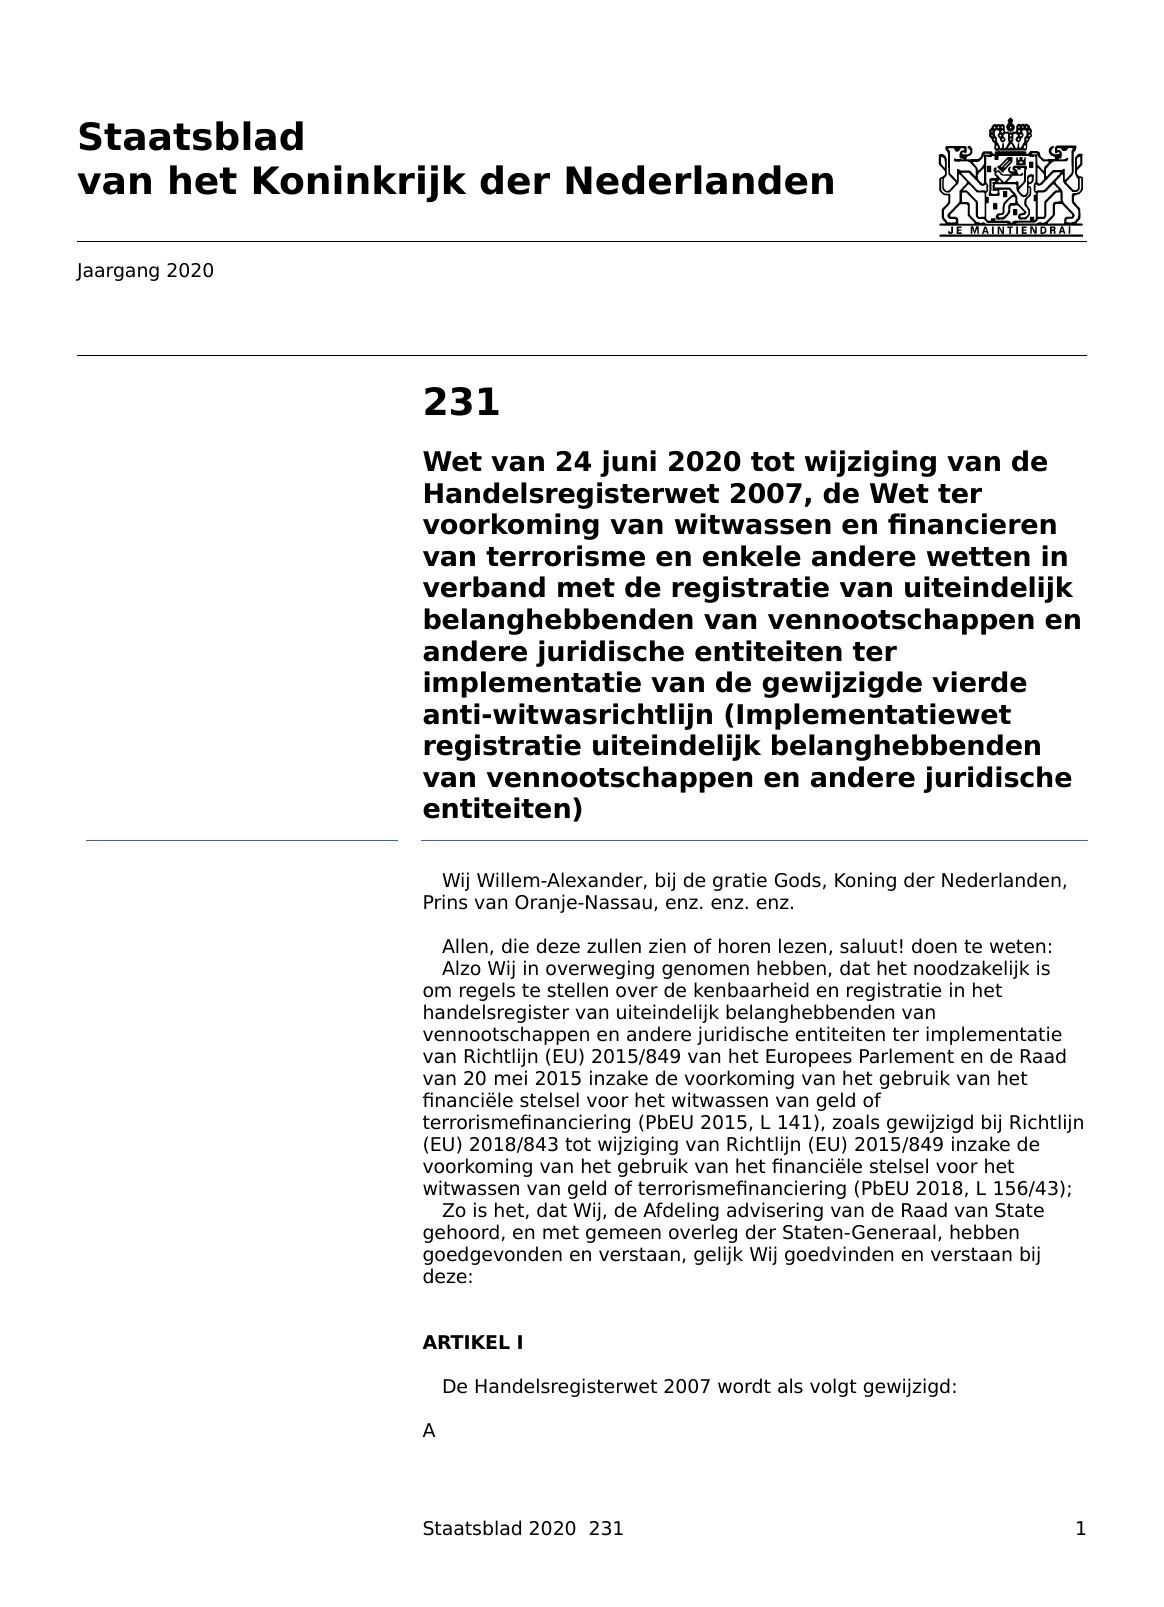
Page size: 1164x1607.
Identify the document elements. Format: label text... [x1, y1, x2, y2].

text Alzo Wij in overweging genomen hebben, dat het noodzakelijk is om regels te stellen over de kenbaarheid en registratie in het handelsregister van uiteindelijk belanghebbenden van vennootschappen en andere juridische entiteiten ter implementatie van Richtlijn (EU) 2015/849 van het Europees Parlement en de Raad van 20 mei 2015 inzake de voorkoming van het gebruik van het financiële stelsel voor het witwassen van geld of terrorismefinanciering (PbEU 2015, L 141), zoals gewijzigd bij Richtlijn (EU) 2018/843 tot wijziging van Richtlijn (EU) 2015/849 inzake de voorkoming van het gebruik van het financiële stelsel voor het witwassen van geld of terrorismefinanciering (PbEU 2018, L 156/43); [422, 958, 1087, 1199]
subtitle 231 [422, 381, 1087, 424]
text Allen, die deze zullen zien of horen lezen, saluut! doen te weten: [422, 936, 1087, 958]
text Wij Willem-Alexander, bij de gratie Gods, Koning der Nederlanden, Prins van Oranje-Nassau, enz. enz. enz. [422, 870, 1087, 914]
table_header [886, 100, 1087, 241]
picture [936, 115, 1087, 240]
text Zo is het, dat Wij, de Afdeling advisering van de Raad van State gehoord, en met gemeen overleg der Staten-Generaal, hebben goedgevonden en verstaan, gelijk Wij goedvinden en verstaan bij deze: [422, 1199, 1087, 1287]
text Wet van 24 juni 2020 tot wijziging van de Handelsregisterwet 2007, de Wet ter voorkoming van witwassen en financieren van terrorisme en enkele andere wetten in verband met de registratie van uiteindelijk belanghebbenden van vennootschappen en andere juridische entiteiten ter implementatie van de gewijzigde vierde anti-witwasrichtlijn (Implementatiewet registratie uiteindelijk belanghebbenden van vennootschappen en andere juridische entiteiten) [422, 447, 1087, 825]
table_cell Jaargang 2020 [77, 242, 1087, 355]
subtitle ARTIKEL I [422, 1332, 1087, 1354]
text De Handelsregisterwet 2007 wordt als volgt gewijzigd: [422, 1376, 1087, 1398]
table_header Staatsblad van het Koninkrijk der Nederlanden [77, 100, 886, 241]
text A [422, 1420, 1087, 1442]
